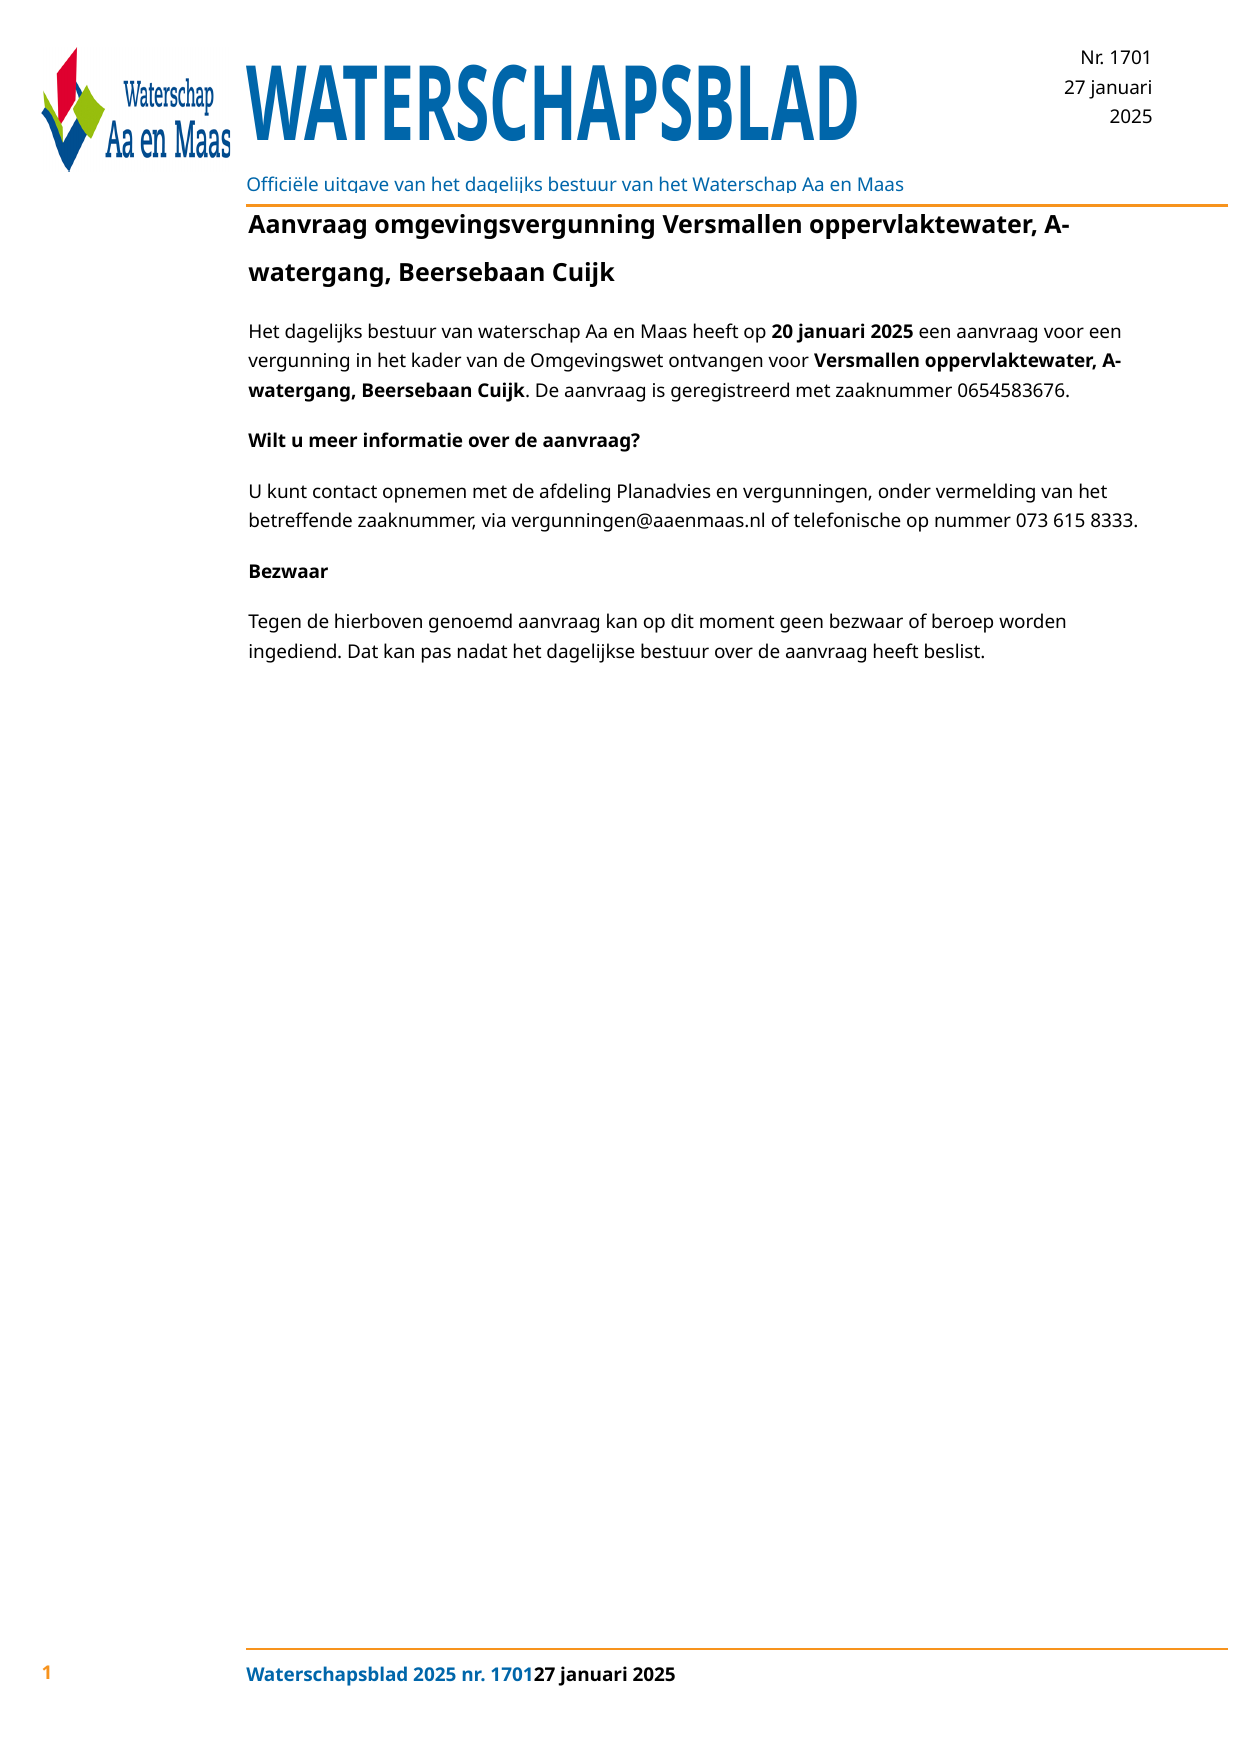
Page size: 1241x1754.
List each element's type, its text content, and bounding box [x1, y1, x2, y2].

text Aanvraag omgevingsvergunning Versmallen oppervlaktewater, A-watergang, Beersebaan Cuijk [248, 207, 1152, 288]
text Het dagelijks bestuur van waterschap Aa en Maas heeft op 20 januari 2025 een aanvraag voor een vergunning in het kader van de Omgevingswet ontvangen voor Versmallen oppervlaktewater, A-watergang, Beersebaan Cuijk. De aanvraag is geregistreerd met zaaknummer 0654583676. [248, 318, 1152, 403]
text U kunt contact opnemen met de afdeling Planadvies en vergunningen, onder vermelding van het betreffende zaaknummer, via vergunningen@aaenmaas.nl of telefonische op nummer 073 615 8333. [248, 478, 1152, 533]
text Bezwaar [248, 558, 1152, 584]
picture [41, 47, 231, 172]
text Wilt u meer informatie over de aanvraag? [248, 427, 1152, 453]
text Tegen de hierboven genoemd aanvraag kan op dit moment geen bezwaar of beroep worden ingediend. Dat kan pas nadat het dagelijkse bestuur over de aanvraag heeft beslist. [248, 608, 1152, 664]
